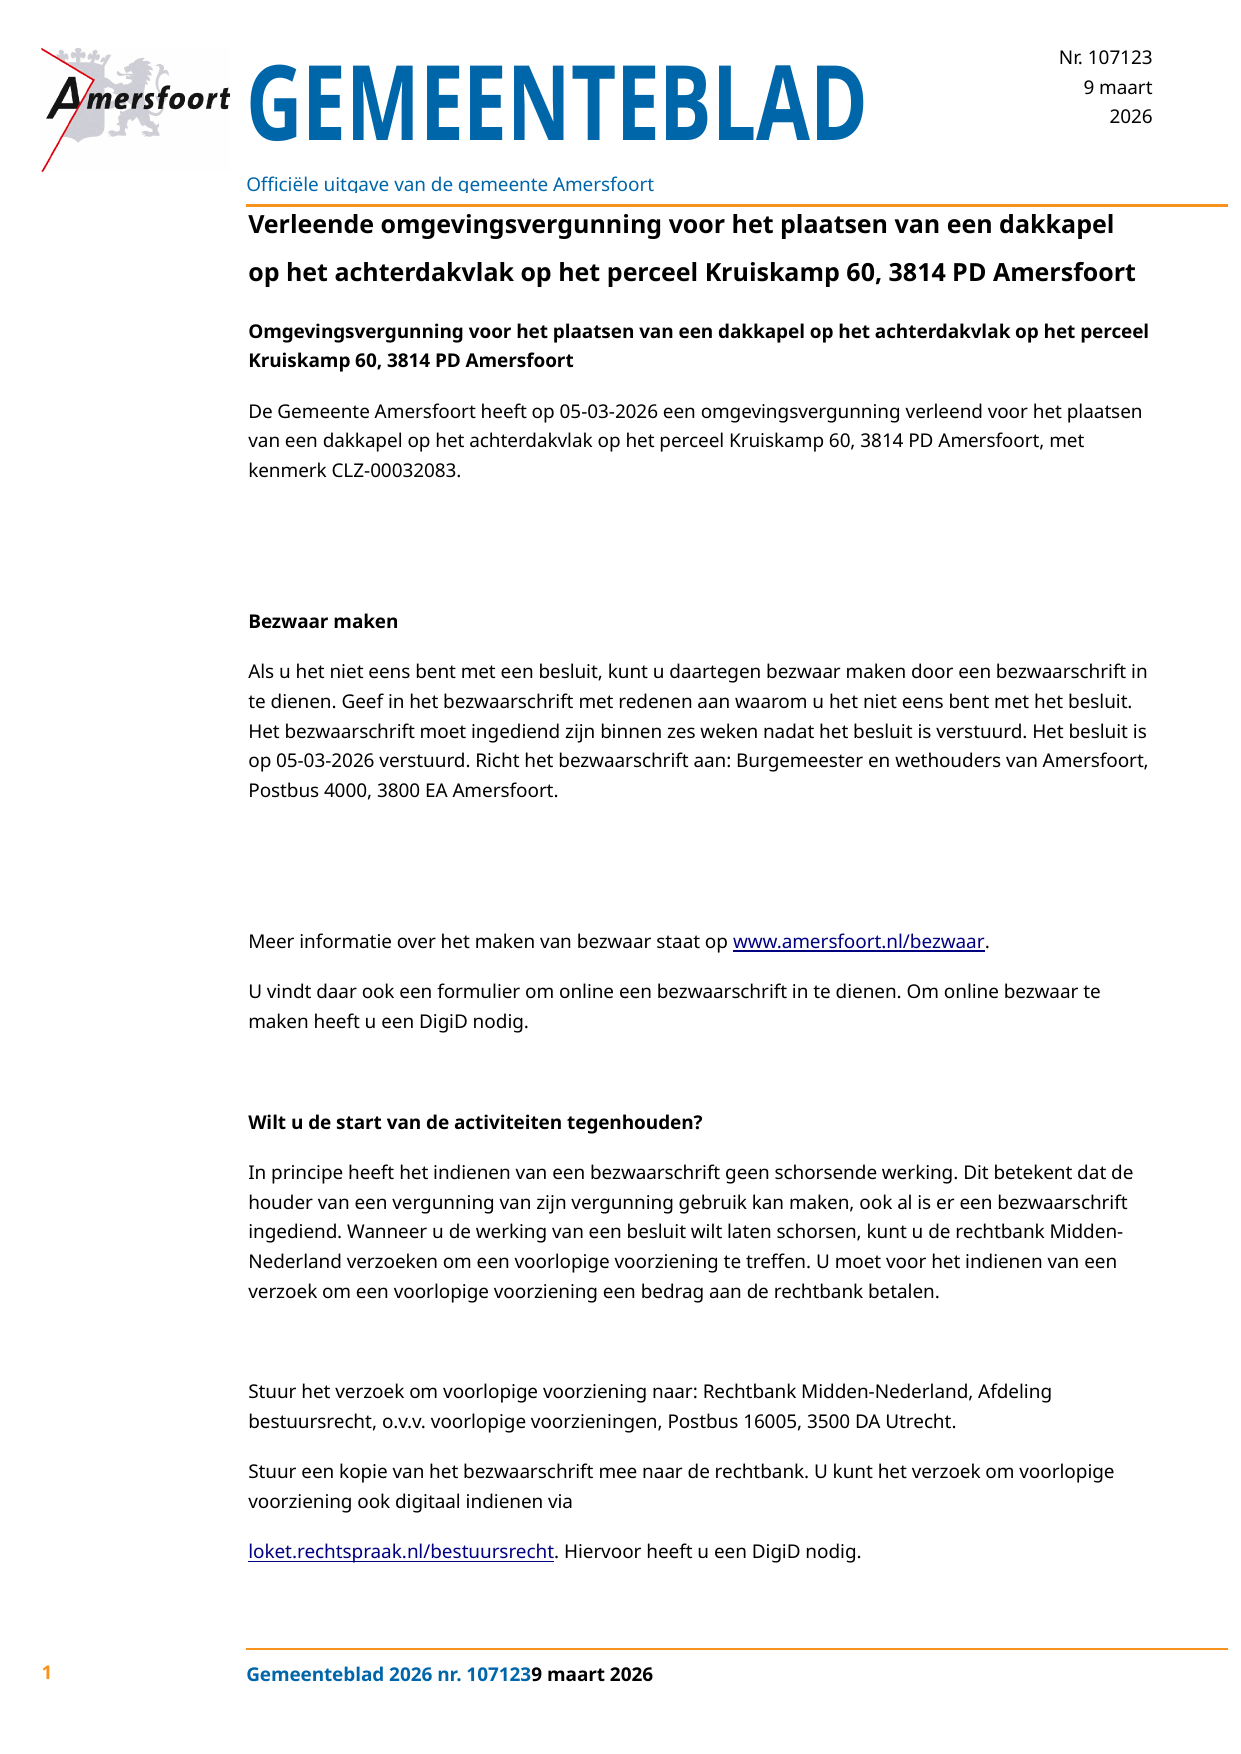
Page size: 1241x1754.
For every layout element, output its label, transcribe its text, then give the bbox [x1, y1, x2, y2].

text In principe heeft het indienen van een bezwaarschrift geen schorsende werking. Dit betekent dat de houder van een vergunning van zijn vergunning gebruik kan maken, ook al is er een bezwaarschrift ingediend. Wanneer u de werking van een besluit wilt laten schorsen, kunt u de rechtbank Midden-Nederland verzoeken om een voorlopige voorziening te treffen. U moet voor het indienen van een verzoek om een voorlopige voorziening een bedrag aan de rechtbank betalen. [248, 1159, 1152, 1304]
text U vindt daar ook een formulier om online een bezwaarschrift in te dienen. Om online bezwaar te maken heeft u een DigiD nodig. [248, 979, 1152, 1034]
text loket.rechtspraak.nl/bestuursrecht. Hiervoor heeft u een DigiD nodig. [248, 1539, 1152, 1564]
text De Gemeente Amersfoort heeft op 05-03-2026 een omgevingsvergunning verleend voor het plaatsen van een dakkapel op het achterdakvlak op het perceel Kruiskamp 60, 3814 PD Amersfoort, met kenmerk CLZ-00032083. [248, 398, 1152, 483]
text Verleende omgevingsvergunning voor het plaatsen van een dakkapel op het achterdakvlak op het perceel Kruiskamp 60, 3814 PD Amersfoort [248, 207, 1152, 288]
text Bezwaar maken [248, 608, 1152, 634]
text Omgevingsvergunning voor het plaatsen van een dakkapel op het achterdakvlak op het perceel Kruiskamp 60, 3814 PD Amersfoort [248, 318, 1152, 373]
text Stuur een kopie van het bezwaarschrift mee naar de rechtbank. U kunt het verzoek om voorlopige voorziening ook digitaal indienen via [248, 1459, 1152, 1514]
text Meer informatie over het maken van bezwaar staat op www.amersfoort.nl/bezwaar. [248, 928, 1152, 954]
picture [41, 47, 231, 172]
text Stuur het verzoek om voorlopige voorziening naar: Rechtbank Midden-Nederland, Afdeling bestuursrecht, o.v.v. voorlopige voorzieningen, Postbus 16005, 3500 DA Utrecht. [248, 1379, 1152, 1434]
text Als u het niet eens bent met een besluit, kunt u daartegen bezwaar maken door een bezwaarschrift in te dienen. Geef in het bezwaarschrift met redenen aan waarom u het niet eens bent met het besluit. Het bezwaarschrift moet ingediend zijn binnen zes weken nadat het besluit is verstuurd. Het besluit is op 05-03-2026 verstuurd. Richt het bezwaarschrift aan: Burgemeester en wethouders van Amersfoort, Postbus 4000, 3800 EA Amersfoort. [248, 659, 1152, 803]
text Wilt u de start van de activiteiten tegenhouden? [248, 1109, 1152, 1135]
